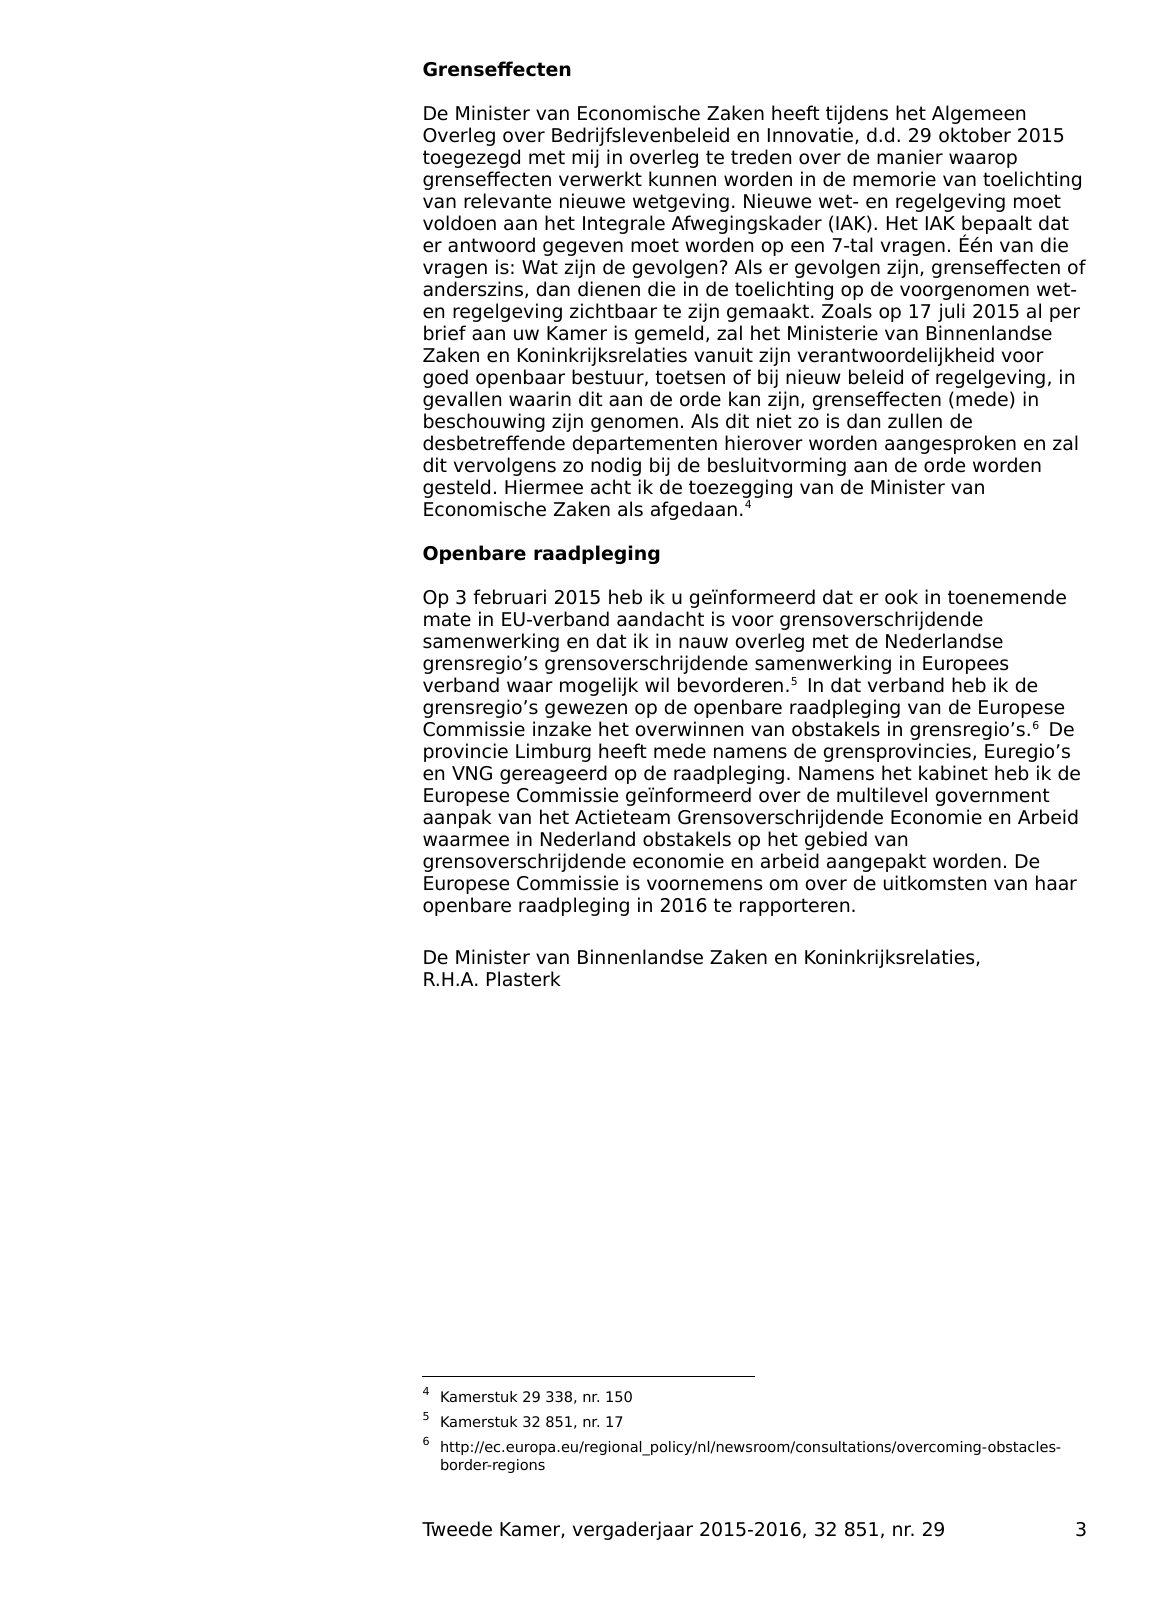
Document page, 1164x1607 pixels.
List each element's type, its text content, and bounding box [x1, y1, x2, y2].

text Kamerstuk 32 851, nr. 17 [422, 1410, 1087, 1432]
text Kamerstuk 29 338, nr. 150 [422, 1385, 1087, 1407]
text De Minister van Economische Zaken heeft tijdens het Algemeen Overleg over Bedrijfslevenbeleid en Innovatie, d.d. 29 oktober 2015 toegezegd met mij in overleg te treden over de manier waarop grenseffecten verwerkt kunnen worden in de memorie van toelichting van relevante nieuwe wetgeving. Nieuwe wet- en regelgeving moet voldoen aan het Integrale Afwegingskader (IAK). Het IAK bepaalt dat er antwoord gegeven moet worden op een 7-tal vragen. Één van die vragen is: Wat zijn de gevolgen? Als er gevolgen zijn, grenseffecten of anderszins, dan dienen die in de toelichting op de voorgenomen wet- en regelgeving zichtbaar te zijn gemaakt. Zoals op 17 juli 2015 al per brief aan uw Kamer is gemeld, zal het Ministerie van Binnenlandse Zaken en Koninkrijksrelaties vanuit zijn verantwoordelijkheid voor goed openbaar bestuur, toetsen of bij nieuw beleid of regelgeving, in gevallen waarin dit aan de orde kan zijn, grenseffecten (mede) in beschouwing zijn genomen. Als dit niet zo is dan zullen de desbetreffende departementen hierover worden aangesproken en zal dit vervolgens zo nodig bij de besluitvorming aan de orde worden gesteld. Hiermee acht ik de toezegging van de Minister van Economische Zaken als afgedaan. [422, 103, 1087, 521]
text http://ec.europa.eu/regional_policy/nl/newsroom/consultations/overcoming-obstacles-border-regions [422, 1435, 1087, 1474]
text De Minister van Binnenlandse Zaken en Koninkrijksrelaties, R.H.A. Plasterk [422, 947, 1087, 991]
subtitle Openbare raadpleging [422, 543, 1087, 565]
text Op 3 februari 2015 heb ik u geïnformeerd dat er ook in toenemende mate in EU-verband aandacht is voor grensoverschrijdende samenwerking en dat ik in nauw overleg met de Nederlandse grensregio’s grensoverschrijdende samenwerking in Europees verband waar mogelijk wil bevorderen. In dat verband heb ik de grensregio’s gewezen op de openbare raadpleging van de Europese Commissie inzake het overwinnen van obstakels in grensregio’s. De provincie Limburg heeft mede namens de grensprovincies, Euregio’s en VNG gereageerd op de raadpleging. Namens het kabinet heb ik de Europese Commissie geïnformeerd over de multilevel government aanpak van het Actieteam Grensoverschrijdende Economie en Arbeid waarmee in Nederland obstakels op het gebied van grensoverschrijdende economie en arbeid aangepakt worden. De Europese Commissie is voornemens om over de uitkomsten van haar openbare raadpleging in 2016 te rapporteren. [422, 587, 1087, 917]
subtitle Grenseffecten [422, 59, 1087, 81]
